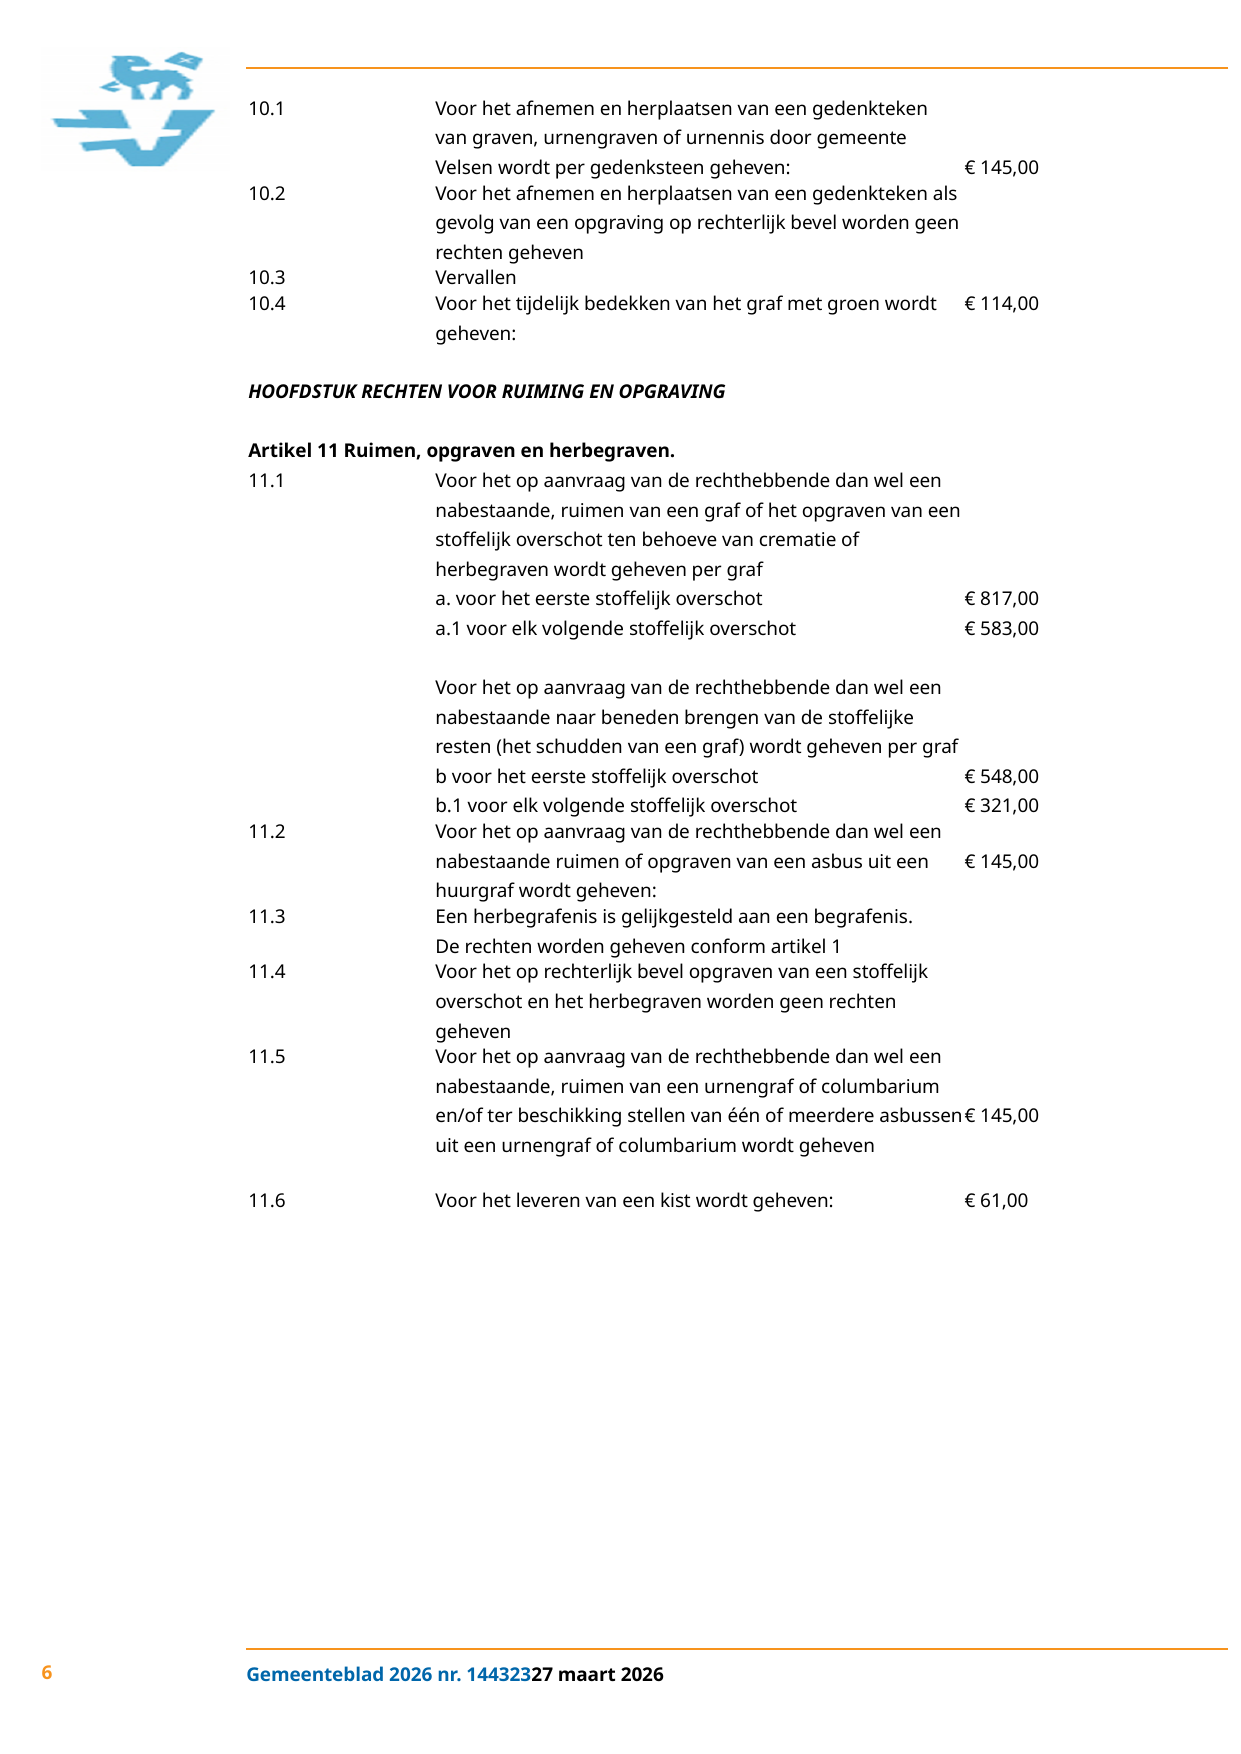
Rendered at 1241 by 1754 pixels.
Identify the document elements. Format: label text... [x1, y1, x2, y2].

table_header € 145,00 [964, 95, 1152, 180]
table_cell [964, 180, 1152, 264]
table_cell € 61,00 [964, 1188, 1152, 1213]
table_cell € 114,00 [964, 290, 1152, 346]
text Artikel 11 Ruimen, opgraven en herbegraven. [248, 438, 1152, 463]
table_cell [964, 959, 1152, 1043]
table_cell € 145,00 [964, 1044, 1152, 1188]
table_cell 11.2 [248, 819, 435, 903]
table_cell 11.6 [248, 1188, 435, 1213]
table_cell 10.4 [248, 290, 435, 346]
table_cell € 145,00 [964, 819, 1152, 903]
picture [41, 47, 231, 172]
table_cell Een herbegrafenis is gelijkgesteld aan een begrafenis. De rechten worden geheven conform artikel 1 [435, 903, 964, 959]
table_header 11.1 [248, 467, 435, 818]
table_cell 11.3 [248, 903, 435, 959]
table_header € 817,00 € 583,00 € 548,00 € 321,00 [964, 467, 1152, 818]
table_cell 10.3 [248, 265, 435, 290]
table_cell [964, 903, 1152, 959]
table_cell 11.4 [248, 959, 435, 1043]
table_cell Voor het op aanvraag van de rechthebbende dan wel een nabestaande, ruimen van een urnengraf of columbarium en/of ter beschikking stellen van één of meerdere asbussen uit een urnengraf of columbarium wordt geheven [435, 1044, 964, 1188]
table_cell [964, 265, 1152, 290]
table_cell Voor het afnemen en herplaatsen van een gedenkteken als gevolg van een opgraving op rechterlijk bevel worden geen rechten geheven [435, 180, 964, 264]
table_header Voor het afnemen en herplaatsen van een gedenkteken van graven, urnengraven of urnennis door gemeente Velsen wordt per gedenksteen geheven: [435, 95, 964, 180]
table_cell Voor het op rechterlijk bevel opgraven van een stoffelijk overschot en het herbegraven worden geen rechten geheven [435, 959, 964, 1043]
table_cell Voor het leveren van een kist wordt geheven: [435, 1188, 964, 1213]
table_cell Vervallen [435, 265, 964, 290]
table_header Voor het op aanvraag van de rechthebbende dan wel een nabestaande, ruimen van een graf of het opgraven van een stoffelijk overschot ten behoeve van crematie of herbegraven wordt geheven per graf a. voor het eerste stoffelijk overschot a.1 voor elk volgende stoffelijk overschot Voor het op aanvraag van de rechthebbende dan wel een nabestaande naar beneden brengen van de stoffelijke resten (het schudden van een graf) wordt geheven per graf b voor het eerste stoffelijk overschot b.1 voor elk volgende stoffelijk overschot [435, 467, 964, 818]
table_cell 10.2 [248, 180, 435, 264]
table_cell 11.5 [248, 1044, 435, 1188]
table_cell Voor het op aanvraag van de rechthebbende dan wel een nabestaande ruimen of opgraven van een asbus uit een huurgraf wordt geheven: [435, 819, 964, 903]
text HOOFDSTUK RECHTEN VOOR RUIMING EN OPGRAVING [248, 378, 1152, 404]
table_cell Voor het tijdelijk bedekken van het graf met groen wordt geheven: [435, 290, 964, 346]
table_header 10.1 [248, 95, 435, 180]
